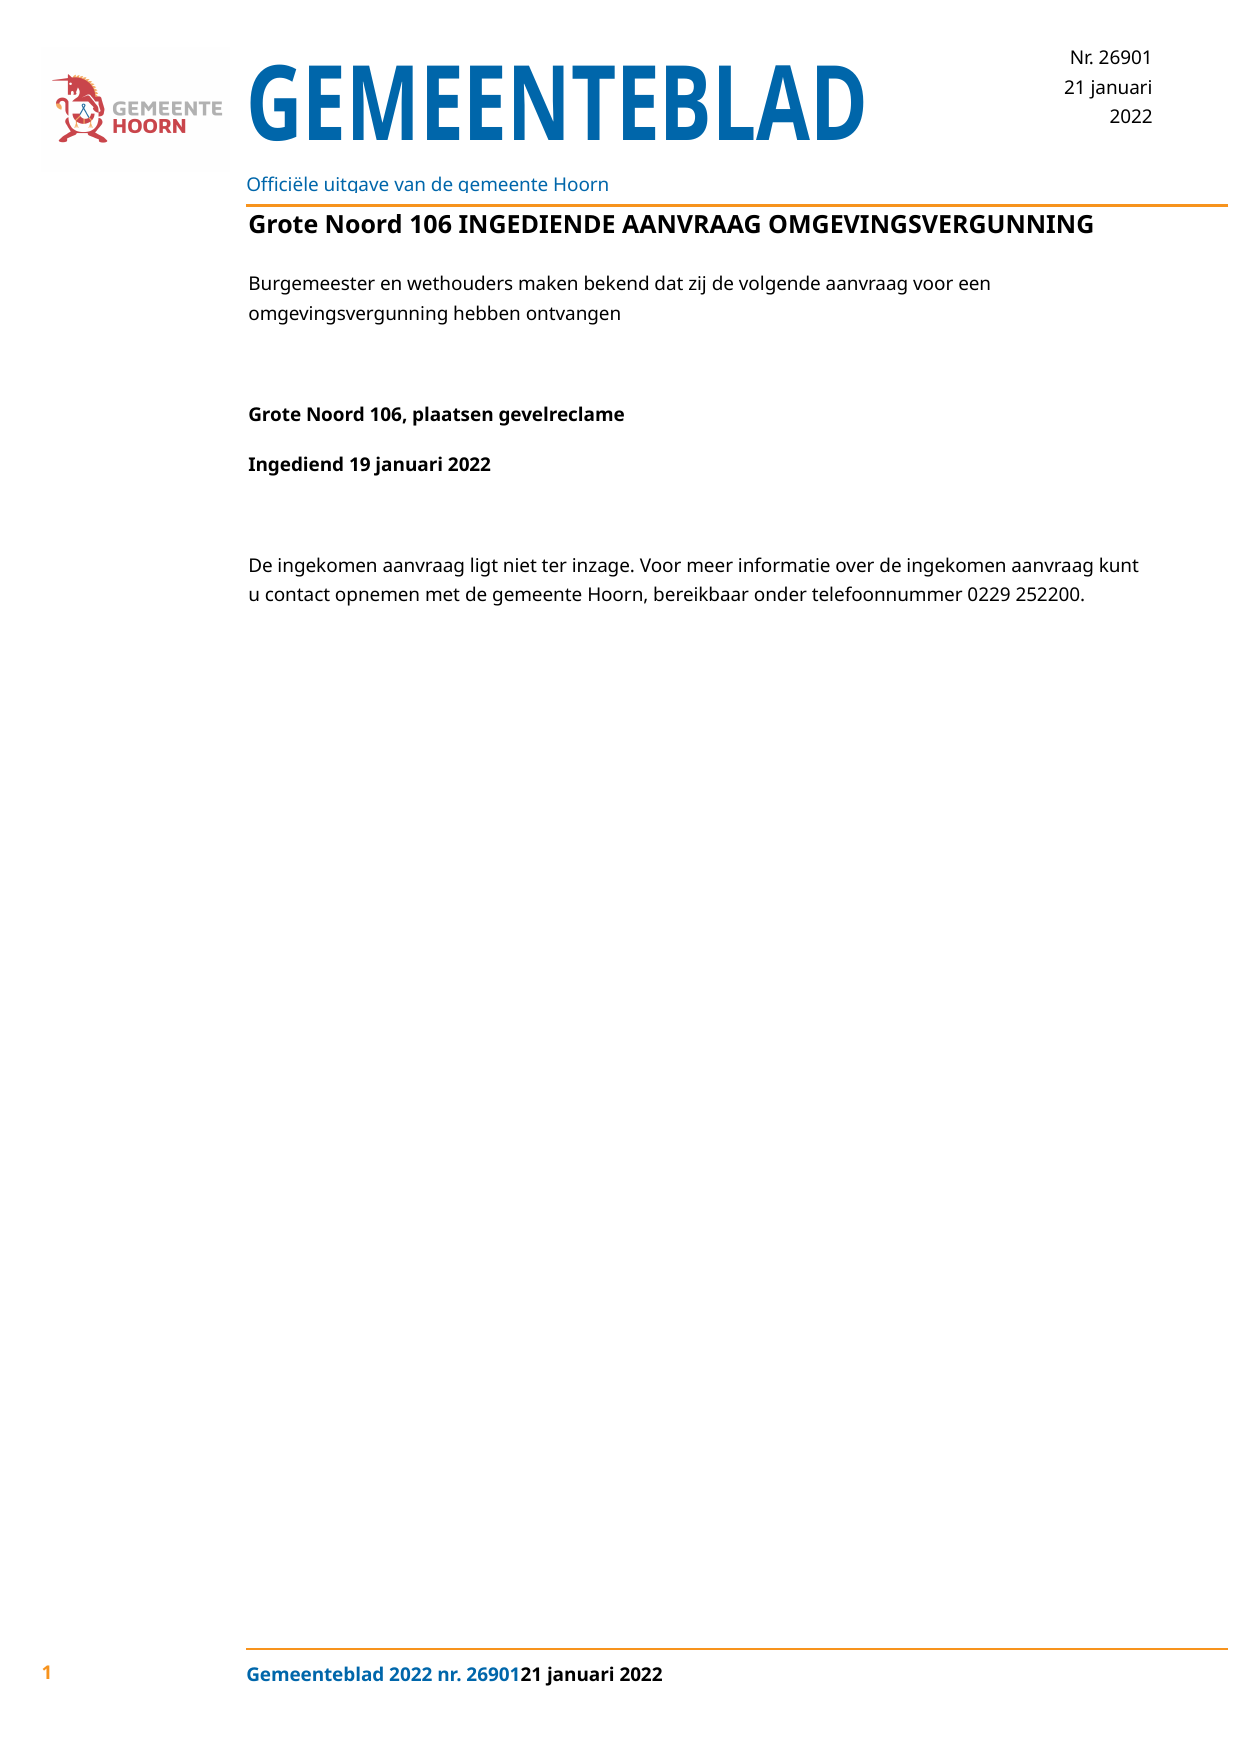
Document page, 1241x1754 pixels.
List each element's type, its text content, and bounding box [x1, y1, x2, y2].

text Grote Noord 106, plaatsen gevelreclame [248, 401, 1152, 426]
text Burgemeester en wethouders maken bekend dat zij de volgende aanvraag voor een omgevingsvergunning hebben ontvangen [248, 270, 1152, 326]
picture [41, 47, 231, 172]
text Ingediend 19 januari 2022 [248, 451, 1152, 477]
text De ingekomen aanvraag ligt niet ter inzage. Voor meer informatie over de ingekomen aanvraag kunt u contact opnemen met de gemeente Hoorn, bereikbaar onder telefoonnummer 0229 252200. [248, 552, 1152, 607]
text Grote Noord 106 INGEDIENDE AANVRAAG OMGEVINGSVERGUNNING [248, 207, 1152, 241]
